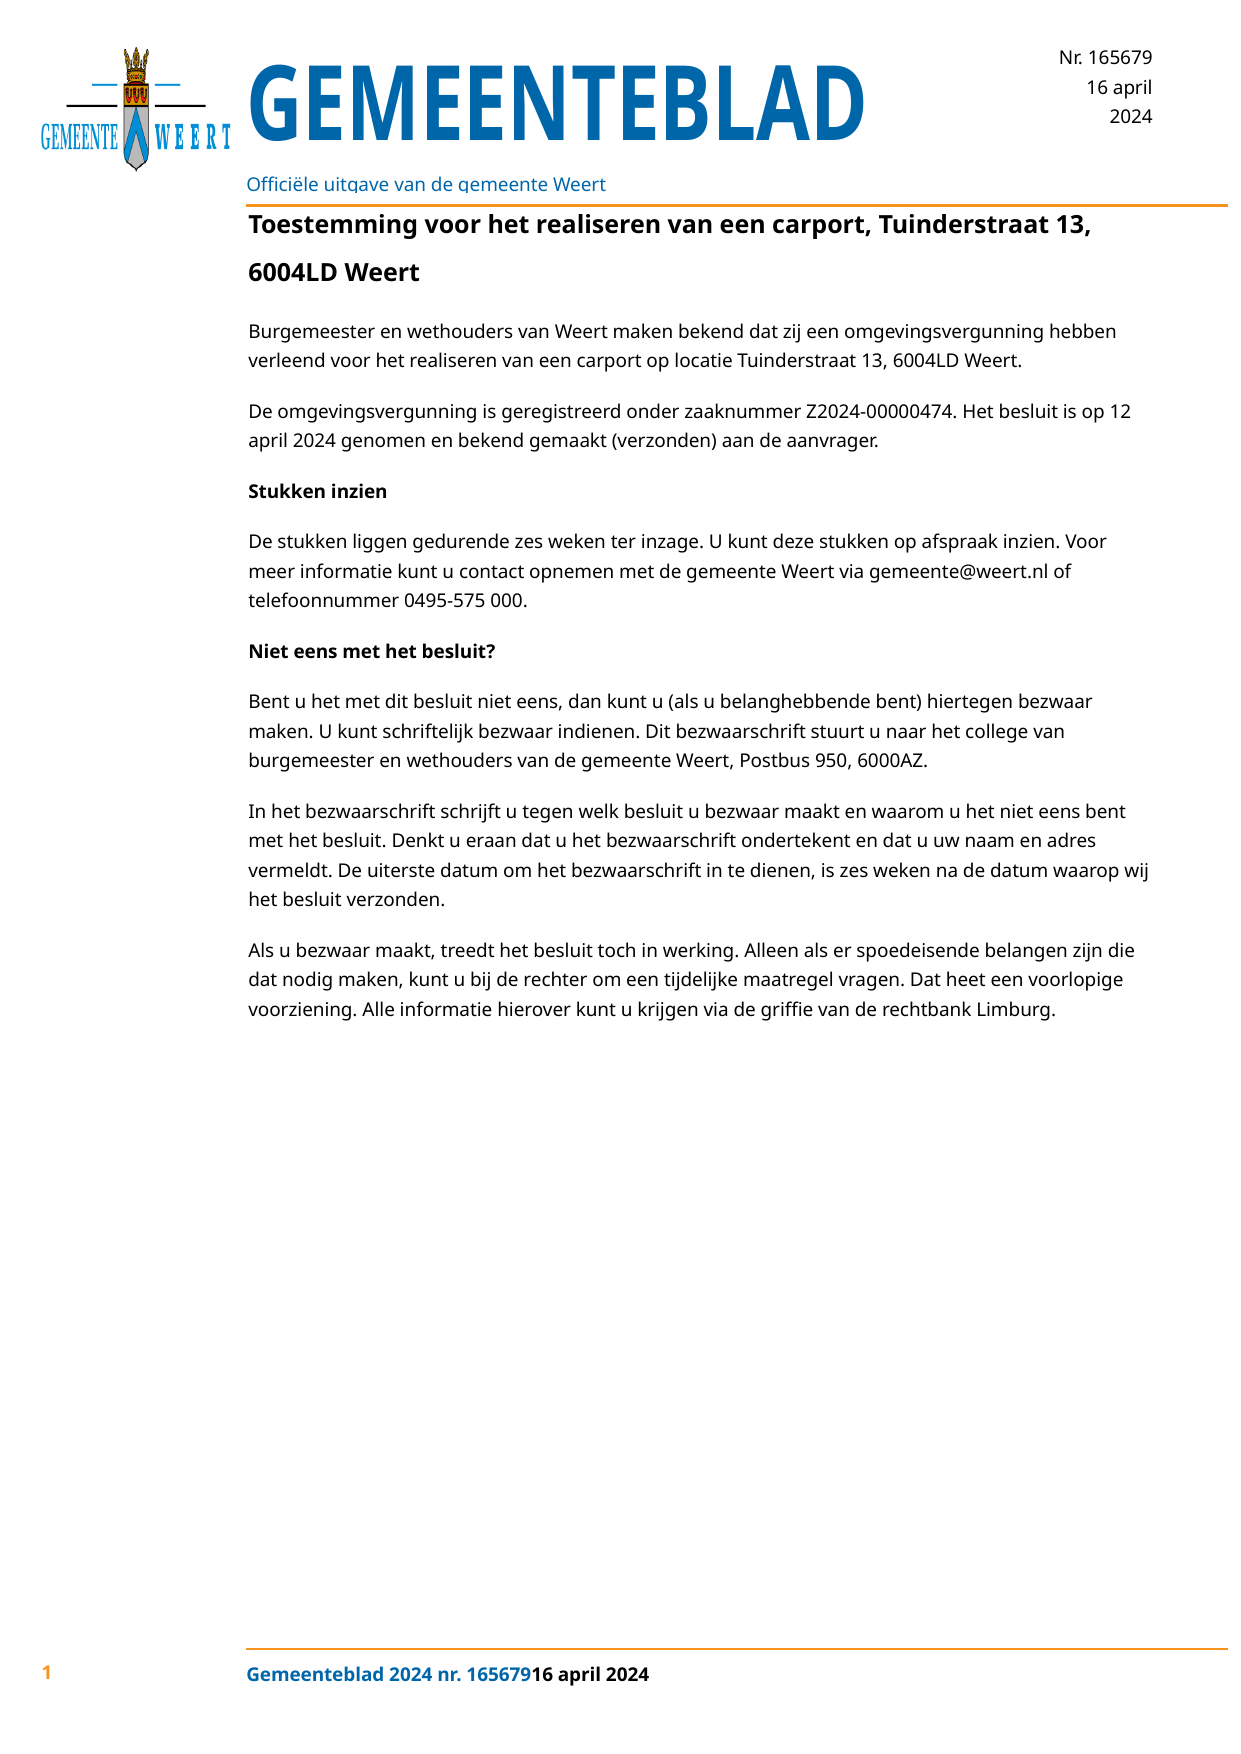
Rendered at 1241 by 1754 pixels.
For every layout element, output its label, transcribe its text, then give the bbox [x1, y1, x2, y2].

text Stukken inzien [248, 478, 1152, 504]
picture [41, 47, 231, 172]
text De omgevingsvergunning is geregistreerd onder zaaknummer Z2024-00000474. Het besluit is op 12 april 2024 genomen en bekend gemaakt (verzonden) aan de aanvrager. [248, 398, 1152, 453]
text Burgemeester en wethouders van Weert maken bekend dat zij een omgevingsvergunning hebben verleend voor het realiseren van een carport op locatie Tuinderstraat 13, 6004LD Weert. [248, 318, 1152, 373]
text Bent u het met dit besluit niet eens, dan kunt u (als u belanghebbende bent) hiertegen bezwaar maken. U kunt schriftelijk bezwaar indienen. Dit bezwaarschrift stuurt u naar het college van burgemeester en wethouders van de gemeente Weert, Postbus 950, 6000AZ. [248, 688, 1152, 773]
text Toestemming voor het realiseren van een carport, Tuinderstraat 13, 6004LD Weert [248, 207, 1152, 288]
text Als u bezwaar maakt, treedt het besluit toch in werking. Alleen als er spoedeisende belangen zijn die dat nodig maken, kunt u bij de rechter om een tijdelijke maatregel vragen. Dat heet een voorlopige voorziening. Alle informatie hierover kunt u krijgen via de griffie van de rechtbank Limburg. [248, 937, 1152, 1022]
text In het bezwaarschrift schrijft u tegen welk besluit u bezwaar maakt en waarom u het niet eens bent met het besluit. Denkt u eraan dat u het bezwaarschrift ondertekent en dat u uw naam en adres vermeldt. De uiterste datum om het bezwaarschrift in te dienen, is zes weken na de datum waarop wij het besluit verzonden. [248, 798, 1152, 912]
text De stukken liggen gedurende zes weken ter inzage. U kunt deze stukken op afspraak inzien. Voor meer informatie kunt u contact opnemen met de gemeente Weert via gemeente@weert.nl of telefoonnummer 0495-575 000. [248, 528, 1152, 613]
text Niet eens met het besluit? [248, 638, 1152, 664]
